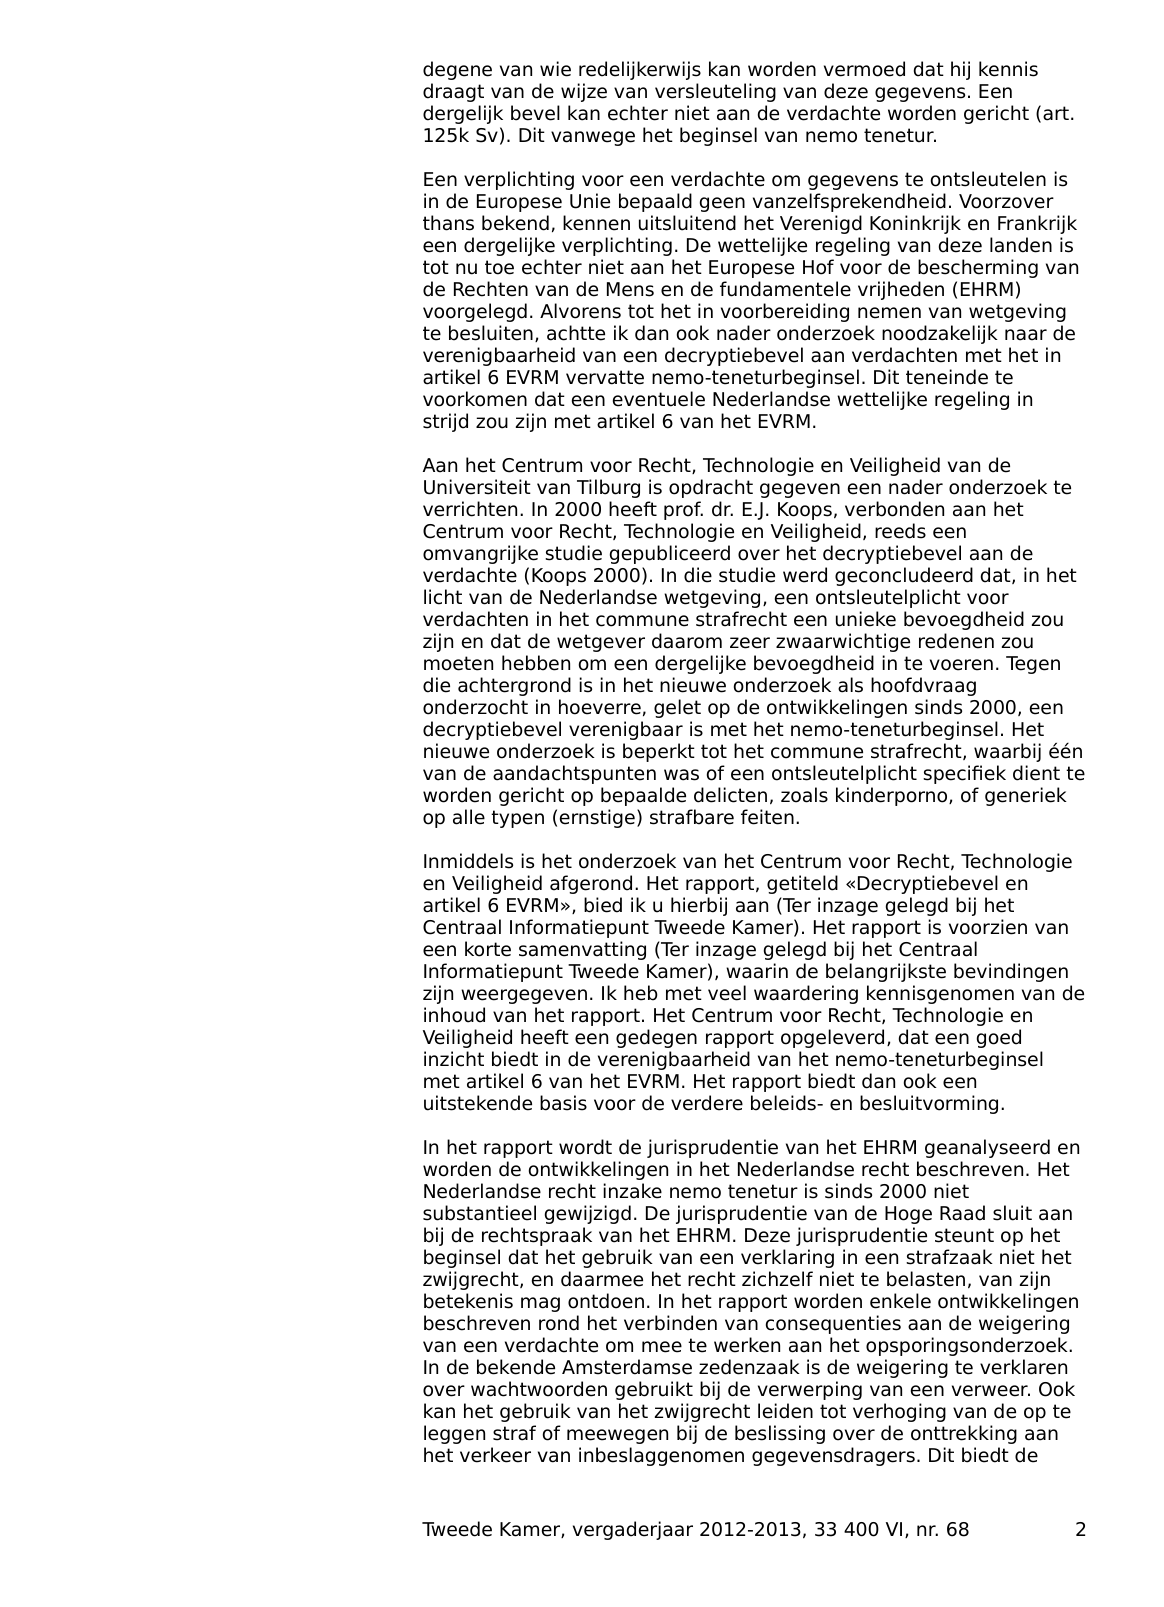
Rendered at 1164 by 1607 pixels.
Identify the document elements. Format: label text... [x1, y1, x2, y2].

text Een verplichting voor een verdachte om gegevens te ontsleutelen is in de Europese Unie bepaald geen vanzelfsprekendheid. Voorzover thans bekend, kennen uitsluitend het Verenigd Koninkrijk en Frankrijk een dergelijke verplichting. De wettelijke regeling van deze landen is tot nu toe echter niet aan het Europese Hof voor de bescherming van de Rechten van de Mens en de fundamentele vrijheden (EHRM) voorgelegd. Alvorens tot het in voorbereiding nemen van wetgeving te besluiten, achtte ik dan ook nader onderzoek noodzakelijk naar de verenigbaarheid van een decryptiebevel aan verdachten met het in artikel 6 EVRM vervatte nemo-teneturbeginsel. Dit teneinde te voorkomen dat een eventuele Nederlandse wettelijke regeling in strijd zou zijn met artikel 6 van het EVRM. [422, 169, 1087, 433]
text Aan het Centrum voor Recht, Technologie en Veiligheid van de Universiteit van Tilburg is opdracht gegeven een nader onderzoek te verrichten. In 2000 heeft prof. dr. E.J. Koops, verbonden aan het Centrum voor Recht, Technologie en Veiligheid, reeds een omvangrijke studie gepubliceerd over het decryptiebevel aan de verdachte (Koops 2000). In die studie werd geconcludeerd dat, in het licht van de Nederlandse wetgeving, een ontsleutelplicht voor verdachten in het commune strafrecht een unieke bevoegdheid zou zijn en dat de wetgever daarom zeer zwaarwichtige redenen zou moeten hebben om een dergelijke bevoegdheid in te voeren. Tegen die achtergrond is in het nieuwe onderzoek als hoofdvraag onderzocht in hoeverre, gelet op de ontwikkelingen sinds 2000, een decryptiebevel verenigbaar is met het nemo-teneturbeginsel. Het nieuwe onderzoek is beperkt tot het commune strafrecht, waarbij één van de aandachtspunten was of een ontsleutelplicht specifiek dient te worden gericht op bepaalde delicten, zoals kinderporno, of generiek op alle typen (ernstige) strafbare feiten. [422, 455, 1087, 829]
text Inmiddels is het onderzoek van het Centrum voor Recht, Technologie en Veiligheid afgerond. Het rapport, getiteld «Decryptiebevel en artikel 6 EVRM», bied ik u hierbij aan (Ter inzage gelegd bij het Centraal Informatiepunt Tweede Kamer). Het rapport is voorzien van een korte samenvatting (Ter inzage gelegd bij het Centraal Informatiepunt Tweede Kamer), waarin de belangrijkste bevindingen zijn weergegeven. Ik heb met veel waardering kennisgenomen van de inhoud van het rapport. Het Centrum voor Recht, Technologie en Veiligheid heeft een gedegen rapport opgeleverd, dat een goed inzicht biedt in de verenigbaarheid van het nemo-teneturbeginsel met artikel 6 van het EVRM. Het rapport biedt dan ook een uitstekende basis voor de verdere beleids- en besluitvorming. [422, 851, 1087, 1115]
text In het rapport wordt de jurisprudentie van het EHRM geanalyseerd en worden de ontwikkelingen in het Nederlandse recht beschreven. Het Nederlandse recht inzake nemo tenetur is sinds 2000 niet substantieel gewijzigd. De jurisprudentie van de Hoge Raad sluit aan bij de rechtspraak van het EHRM. Deze jurisprudentie steunt op het beginsel dat het gebruik van een verklaring in een strafzaak niet het zwijgrecht, en daarmee het recht zichzelf niet te belasten, van zijn betekenis mag ontdoen. In het rapport worden enkele ontwikkelingen beschreven rond het verbinden van consequenties aan de weigering van een verdachte om mee te werken aan het opsporingsonderzoek. In de bekende Amsterdamse zedenzaak is de weigering te verklaren over wachtwoorden gebruikt bij de verwerping van een verweer. Ook kan het gebruik van het zwijgrecht leiden tot verhoging van de op te leggen straf of meewegen bij de beslissing over de onttrekking aan het verkeer van inbeslaggenomen gegevensdragers. Dit biedt de [422, 1137, 1087, 1467]
text degene van wie redelijkerwijs kan worden vermoed dat hij kennis draagt van de wijze van versleuteling van deze gegevens. Een dergelijk bevel kan echter niet aan de verdachte worden gericht (art. 125k Sv). Dit vanwege het beginsel van nemo tenetur. [422, 59, 1087, 147]
